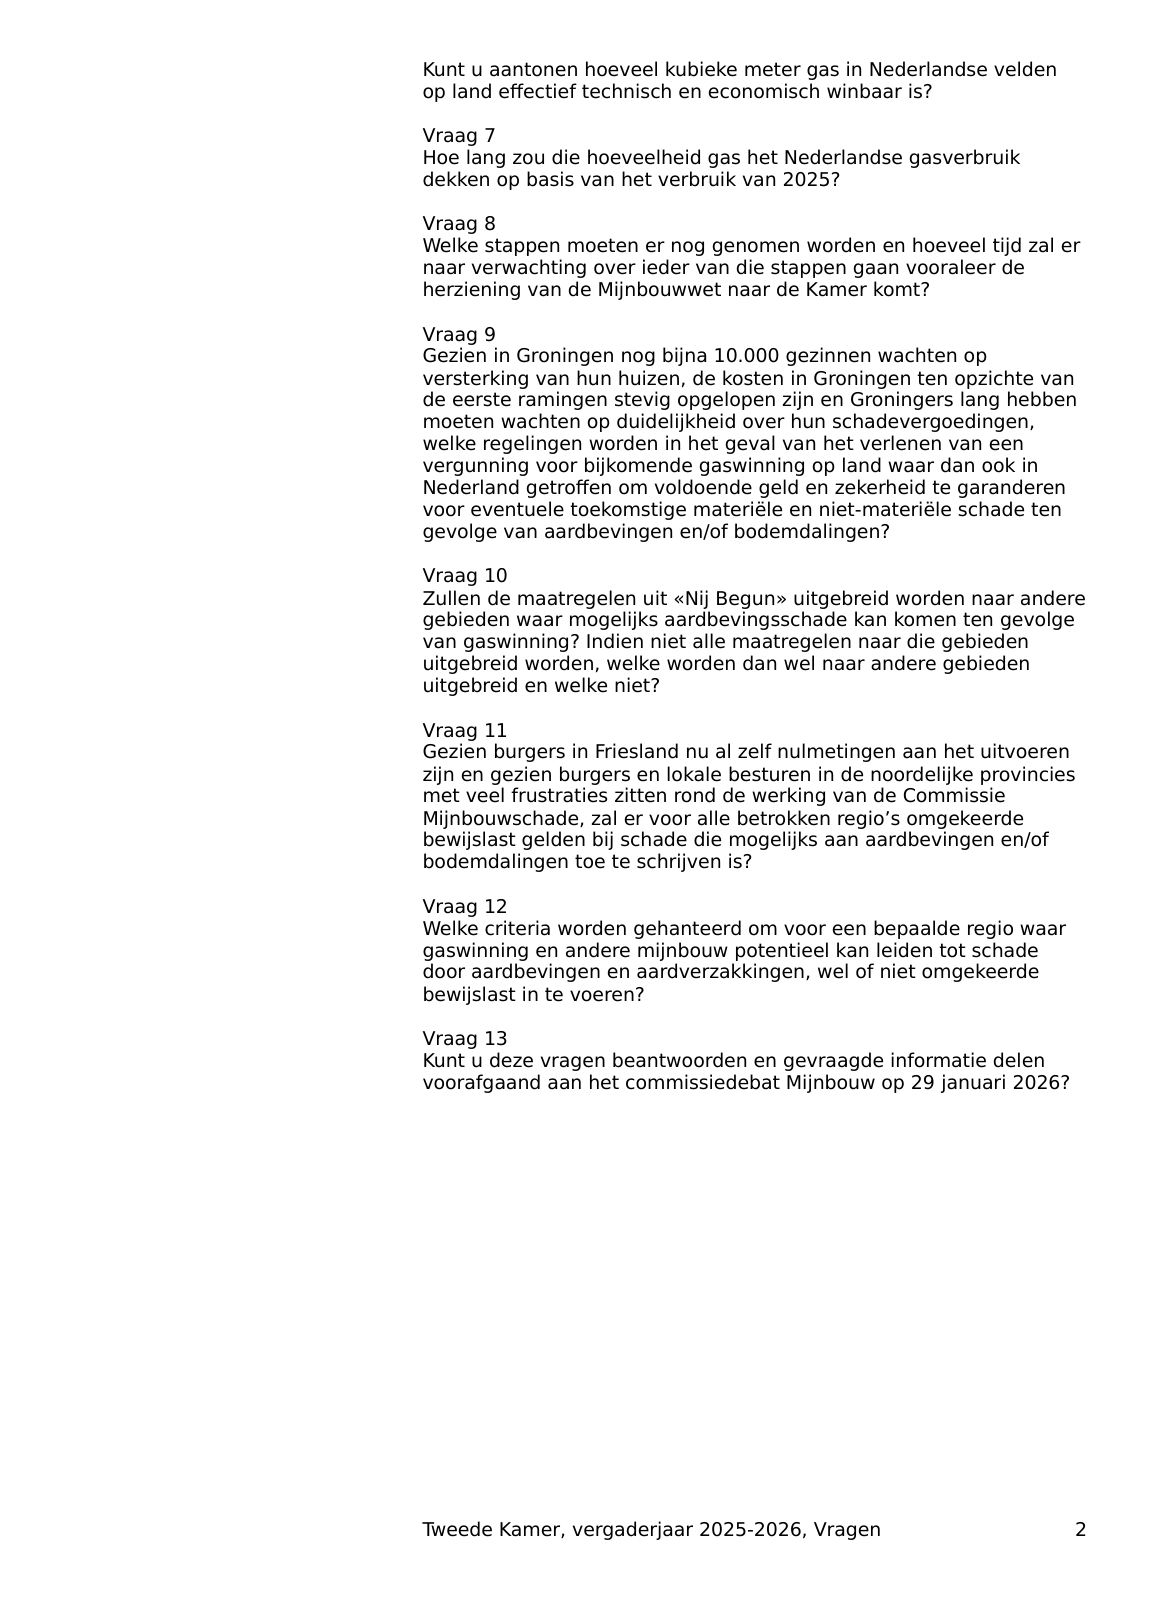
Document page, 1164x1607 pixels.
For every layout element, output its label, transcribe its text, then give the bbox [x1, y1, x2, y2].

text Vraag 12 [422, 896, 1087, 917]
text Gezien in Groningen nog bijna 10.000 gezinnen wachten op versterking van hun huizen, de kosten in Groningen ten opzichte van de eerste ramingen stevig opgelopen zijn en Groningers lang hebben moeten wachten op duidelijkheid over hun schadevergoedingen, welke regelingen worden in het geval van het verlenen van een vergunning voor bijkomende gaswinning op land waar dan ook in Nederland getroffen om voldoende geld en zekerheid te garanderen voor eventuele toekomstige materiële en niet-materiële schade ten gevolge van aardbevingen en/of bodemdalingen? [422, 345, 1087, 543]
text Gezien burgers in Friesland nu al zelf nulmetingen aan het uitvoeren zijn en gezien burgers en lokale besturen in de noordelijke provincies met veel frustraties zitten rond de werking van de Commissie Mijnbouwschade, zal er voor alle betrokken regio’s omgekeerde bewijslast gelden bij schade die mogelijks aan aardbevingen en/of bodemdalingen toe te schrijven is? [422, 741, 1087, 873]
text Kunt u deze vragen beantwoorden en gevraagde informatie delen voorafgaand aan het commissiedebat Mijnbouw op 29 januari 2026? [422, 1049, 1087, 1093]
text Kunt u aantonen hoeveel kubieke meter gas in Nederlandse velden op land effectief technisch en economisch winbaar is? [422, 59, 1087, 103]
text Vraag 10 [422, 565, 1087, 587]
text Hoe lang zou die hoeveelheid gas het Nederlandse gasverbruik dekken op basis van het verbruik van 2025? [422, 147, 1087, 191]
text Vraag 13 [422, 1028, 1087, 1049]
text Vraag 8 [422, 213, 1087, 235]
text Vraag 7 [422, 125, 1087, 147]
text Vraag 11 [422, 719, 1087, 741]
text Welke stappen moeten er nog genomen worden en hoeveel tijd zal er naar verwachting over ieder van die stappen gaan vooraleer de herziening van de Mijnbouwwet naar de Kamer komt? [422, 235, 1087, 301]
text Vraag 9 [422, 323, 1087, 345]
text Welke criteria worden gehanteerd om voor een bepaalde regio waar gaswinning en andere mijnbouw potentieel kan leiden tot schade door aardbevingen en aardverzakkingen, wel of niet omgekeerde bewijslast in te voeren? [422, 917, 1087, 1005]
text Zullen de maatregelen uit «Nij Begun» uitgebreid worden naar andere gebieden waar mogelijks aardbevingsschade kan komen ten gevolge van gaswinning? Indien niet alle maatregelen naar die gebieden uitgebreid worden, welke worden dan wel naar andere gebieden uitgebreid en welke niet? [422, 587, 1087, 697]
